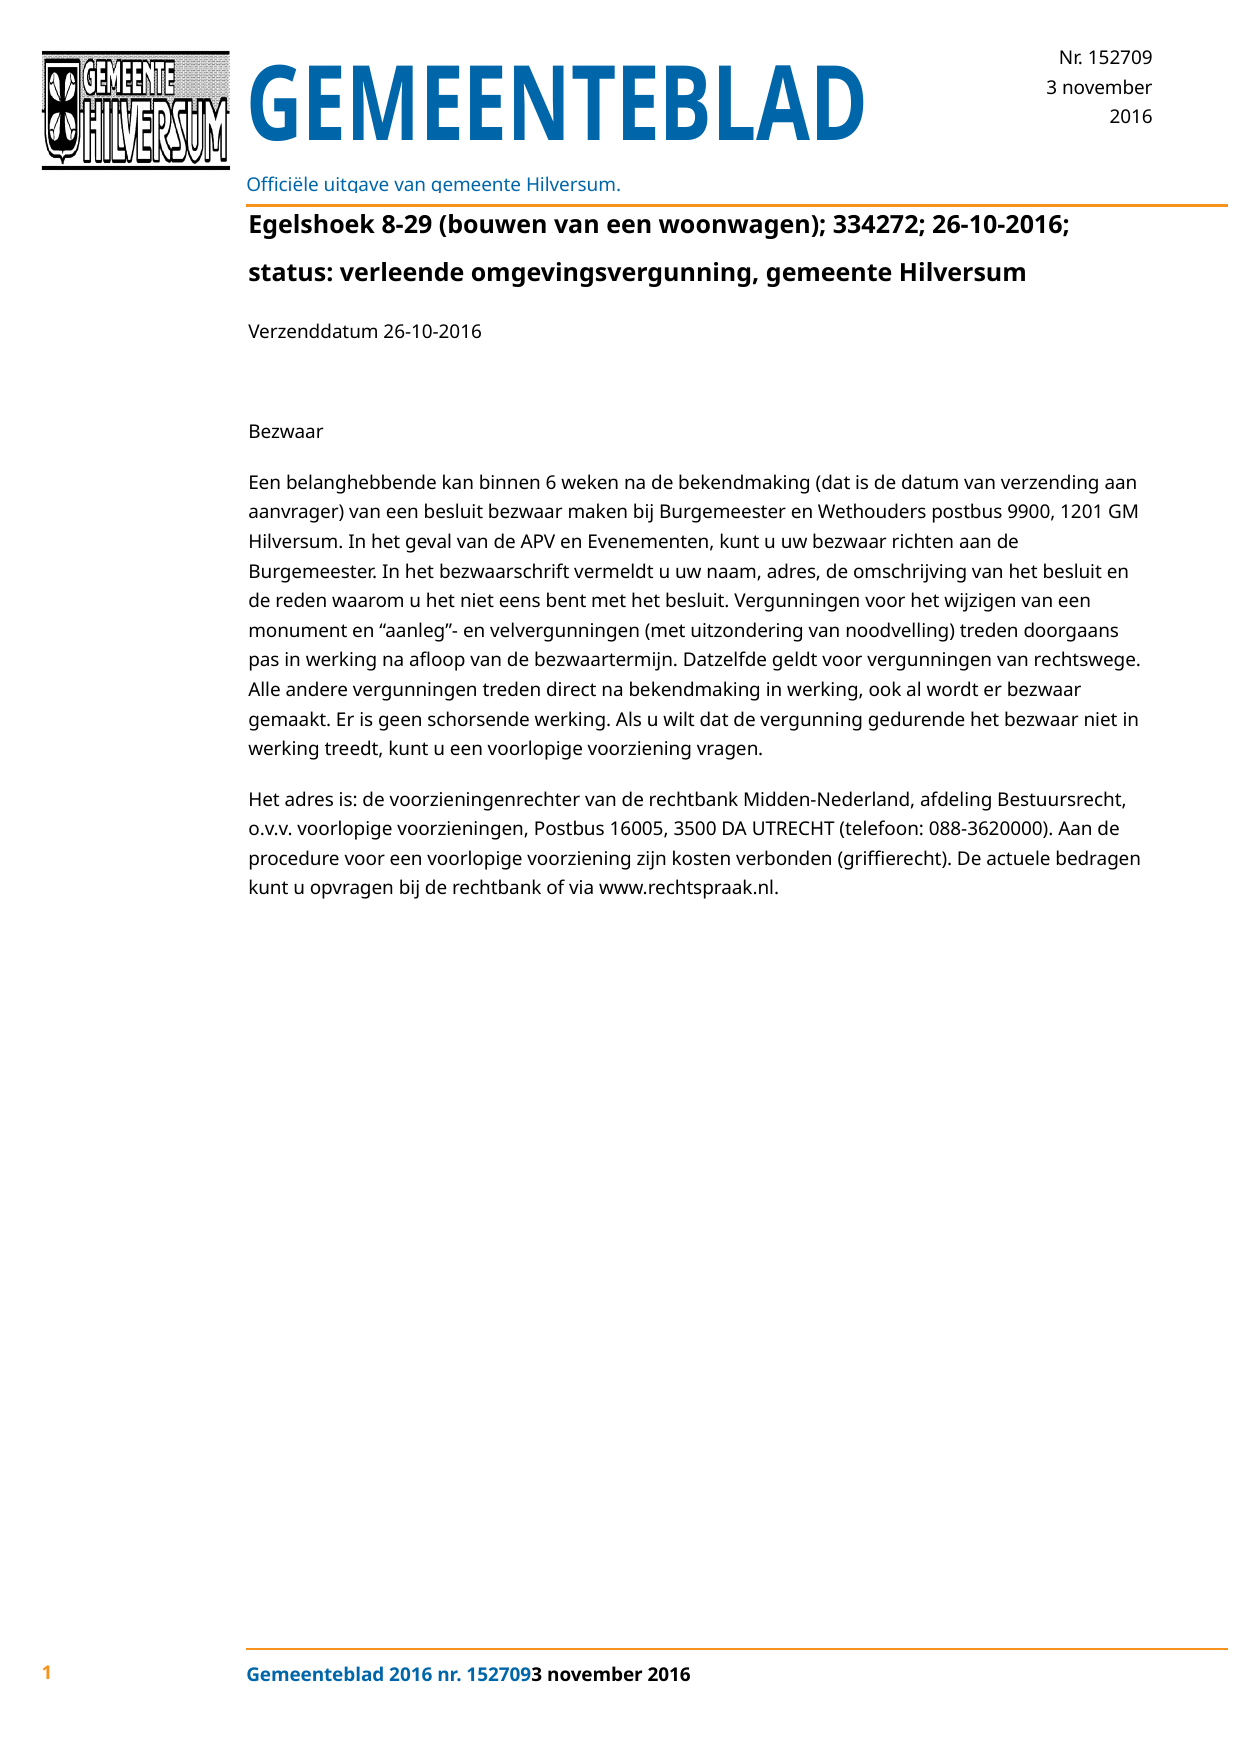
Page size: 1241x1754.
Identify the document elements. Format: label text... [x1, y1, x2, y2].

text Bezwaar [248, 419, 1152, 444]
picture [41, 47, 231, 172]
text Een belanghebbende kan binnen 6 weken na de bekendmaking (dat is de datum van verzending aan aanvrager) van een besluit bezwaar maken bij Burgemeester en Wethouders postbus 9900, 1201 GM Hilversum. In het geval van de APV en Evenementen, kunt u uw bezwaar richten aan de Burgemeester. In het bezwaarschrift vermeldt u uw naam, adres, de omschrijving van het besluit en de reden waarom u het niet eens bent met het besluit. Vergunningen voor het wijzigen van een monument en “aanleg”- en velvergunningen (met uitzondering van noodvelling) treden doorgaans pas in werking na afloop van de bezwaartermijn. Datzelfde geldt voor vergunningen van rechtswege. Alle andere vergunningen treden direct na bekendmaking in werking, ook al wordt er bezwaar gemaakt. Er is geen schorsende werking. Als u wilt dat de vergunning gedurende het bezwaar niet in werking treedt, kunt u een voorlopige voorziening vragen. [248, 469, 1152, 761]
text Het adres is: de voorzieningenrechter van de rechtbank Midden-Nederland, afdeling Bestuursrecht, o.v.v. voorlopige voorzieningen, Postbus 16005, 3500 DA UTRECHT (telefoon: 088-3620000). Aan de procedure voor een voorlopige voorziening zijn kosten verbonden (griffierecht). De actuele bedragen kunt u opvragen bij de rechtbank of via www.rechtspraak.nl. [248, 786, 1152, 900]
text Verzenddatum 26-10-2016 [248, 318, 1152, 344]
text Egelshoek 8-29 (bouwen van een woonwagen); 334272; 26-10-2016; status: verleende omgevingsvergunning, gemeente Hilversum [248, 207, 1152, 288]
